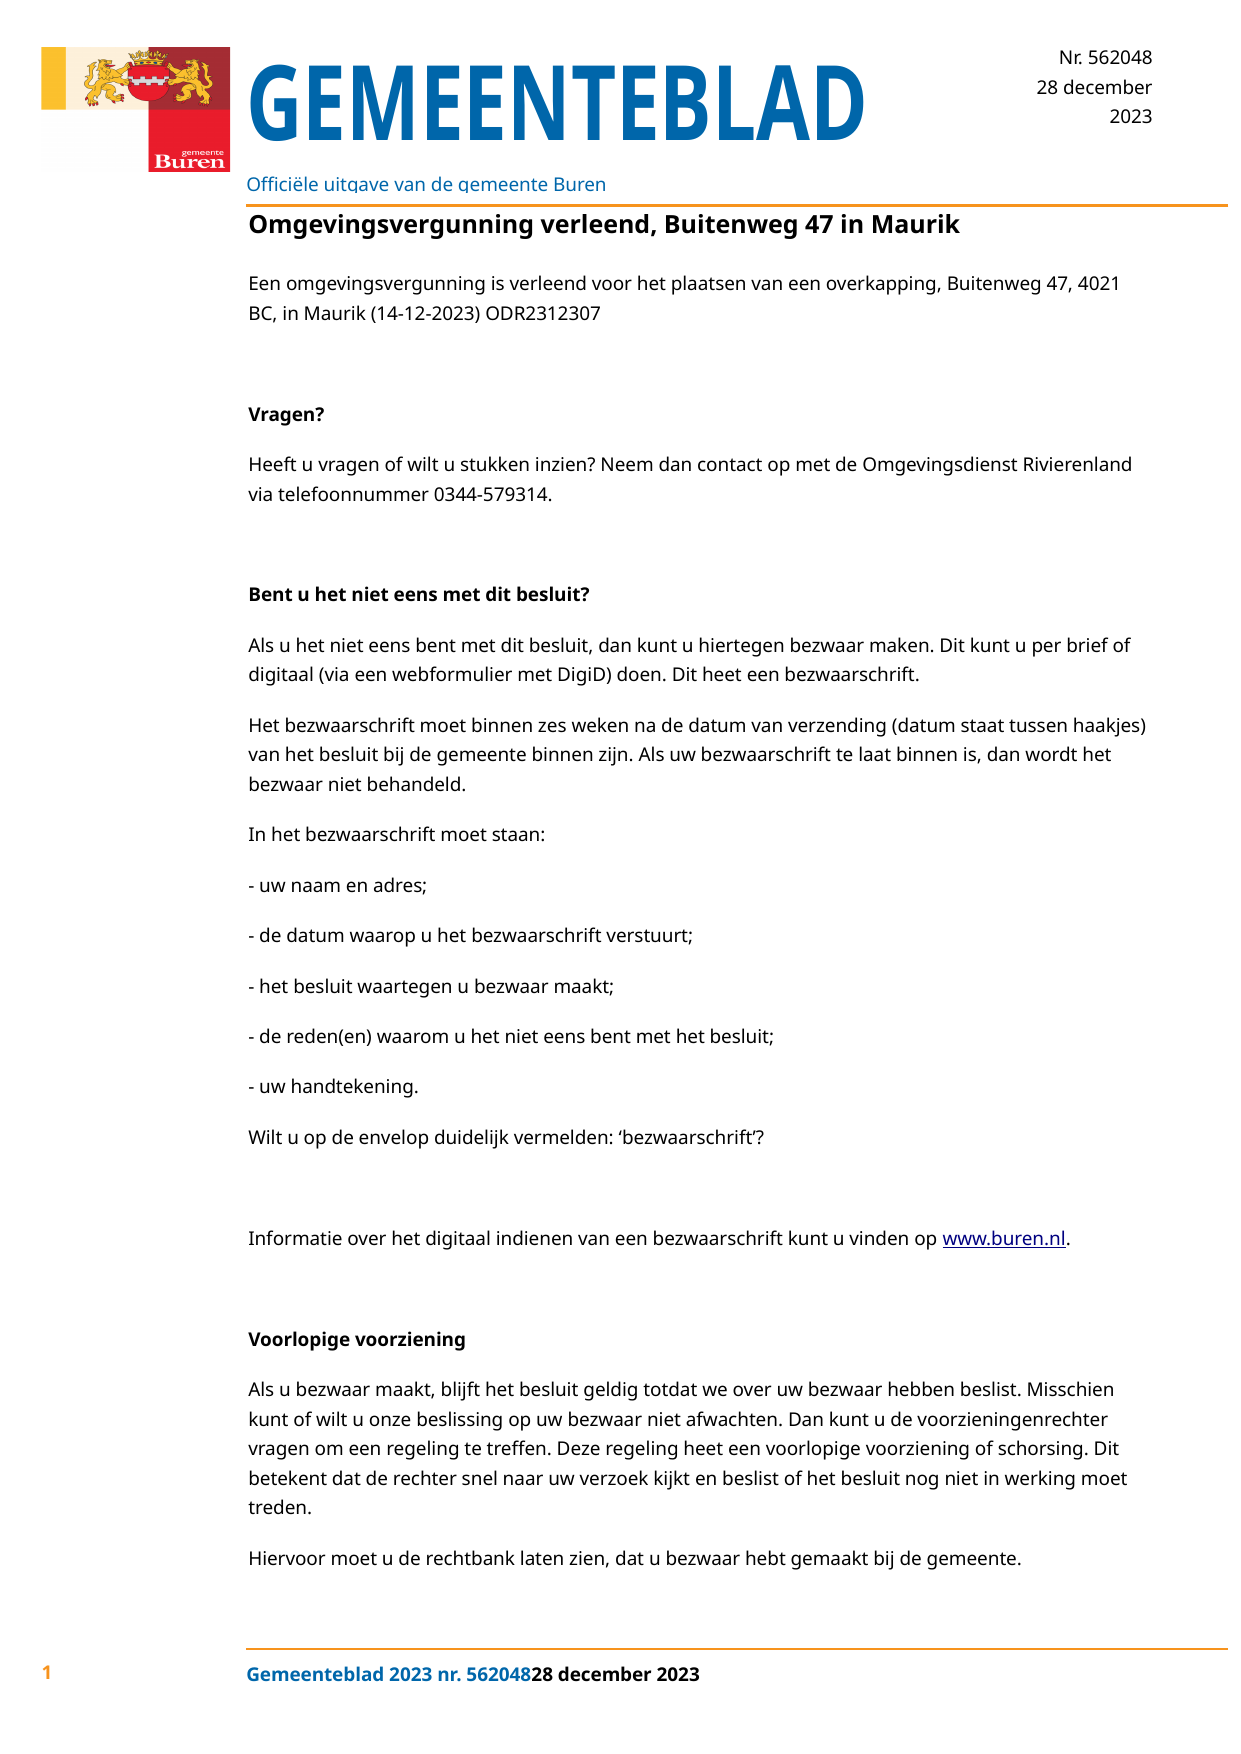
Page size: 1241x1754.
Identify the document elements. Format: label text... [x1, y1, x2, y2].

text - uw handtekening. [248, 1074, 1152, 1099]
text Vragen? [248, 401, 1152, 426]
text Hiervoor moet u de rechtbank laten zien, dat u bezwaar hebt gemaakt bij de gemeente. [248, 1545, 1152, 1571]
text Als u bezwaar maakt, blijft het besluit geldig totdat we over uw bezwaar hebben beslist. Misschien kunt of wilt u onze beslissing op uw bezwaar niet afwachten. Dan kunt u de voorzieningenrechter vragen om een regeling te treffen. Deze regeling heet een voorlopige voorziening of schorsing. Dit betekent dat de rechter snel naar uw verzoek kijkt en beslist of het besluit nog niet in werking moet treden. [248, 1376, 1152, 1520]
text - het besluit waartegen u bezwaar maakt; [248, 973, 1152, 998]
picture [41, 47, 231, 172]
text Omgevingsvergunning verleend, Buitenweg 47 in Maurik [248, 207, 1152, 241]
text Een omgevingsvergunning is verleend voor het plaatsen van een overkapping, Buitenweg 47, 4021 BC, in Maurik (14-12-2023) ODR2312307 [248, 270, 1152, 326]
text Heeft u vragen of wilt u stukken inzien? Neem dan contact op met de Omgevingsdienst Rivierenland via telefoonnummer 0344-579314. [248, 451, 1152, 506]
text Het bezwaarschrift moet binnen zes weken na de datum van verzending (datum staat tussen haakjes) van het besluit bij de gemeente binnen zijn. Als uw bezwaarschrift te laat binnen is, dan wordt het bezwaar niet behandeld. [248, 712, 1152, 797]
text - de reden(en) waarom u het niet eens bent met het besluit; [248, 1023, 1152, 1049]
text Als u het niet eens bent met dit besluit, dan kunt u hiertegen bezwaar maken. Dit kunt u per brief of digitaal (via een webformulier met DigiD) doen. Dit heet een bezwaarschrift. [248, 632, 1152, 687]
text Voorlopige voorziening [248, 1326, 1152, 1351]
text In het bezwaarschrift moet staan: [248, 822, 1152, 847]
text Informatie over het digitaal indienen van een bezwaarschrift kunt u vinden op www.buren.nl. [248, 1225, 1152, 1251]
text - uw naam en adres; [248, 872, 1152, 898]
text Wilt u op de envelop duidelijk vermelden: ‘bezwaarschrift’? [248, 1124, 1152, 1150]
text - de datum waarop u het bezwaarschrift verstuurt; [248, 922, 1152, 948]
text Bent u het niet eens met dit besluit? [248, 582, 1152, 607]
